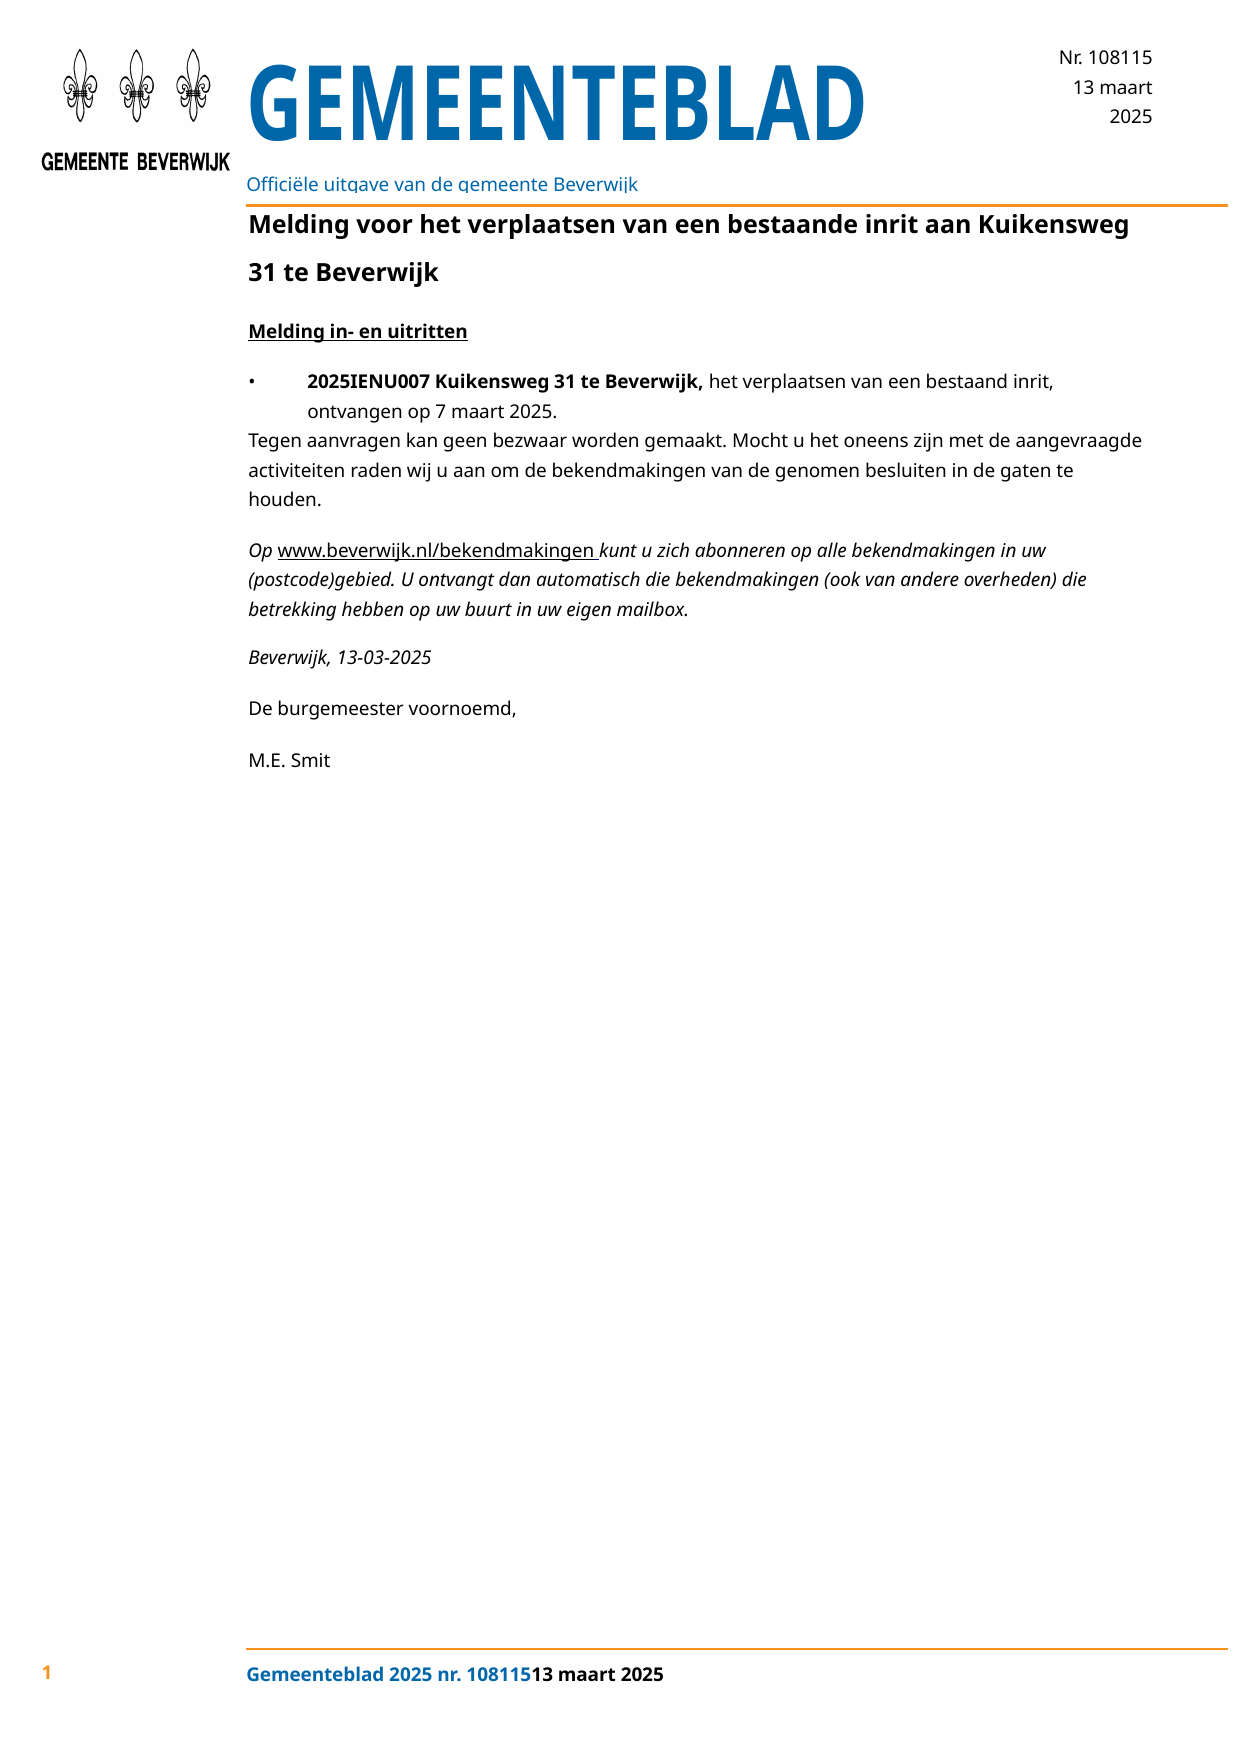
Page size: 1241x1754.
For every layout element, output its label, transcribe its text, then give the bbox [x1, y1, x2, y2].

list 2025IENU007 Kuikensweg 31 te Beverwijk, het verplaatsen van een bestaand inrit, ontvangen op 7 maart 2025. [248, 368, 1152, 424]
text De burgemeester voornoemd, [248, 696, 1152, 721]
picture [41, 47, 231, 172]
text Melding voor het verplaatsen van een bestaande inrit aan Kuikensweg 31 te Beverwijk [248, 207, 1152, 288]
text Melding in- en uitritten [248, 318, 1152, 344]
text Beverwijk, 13-03-2025 [248, 644, 1152, 670]
text Tegen aanvragen kan geen bezwaar worden gemaakt. Mocht u het oneens zijn met de aangevraagde activiteiten raden wij u aan om de bekendmakingen van de genomen besluiten in de gaten te houden. [248, 427, 1152, 512]
text Op www.beverwijk.nl/bekendmakingen kunt u zich abonneren op alle bekendmakingen in uw (postcode)gebied. U ontvangt dan automatisch die bekendmakingen (ook van andere overheden) die betrekking hebben op uw buurt in uw eigen mailbox. [248, 537, 1152, 622]
text M.E. Smit [248, 747, 1152, 773]
